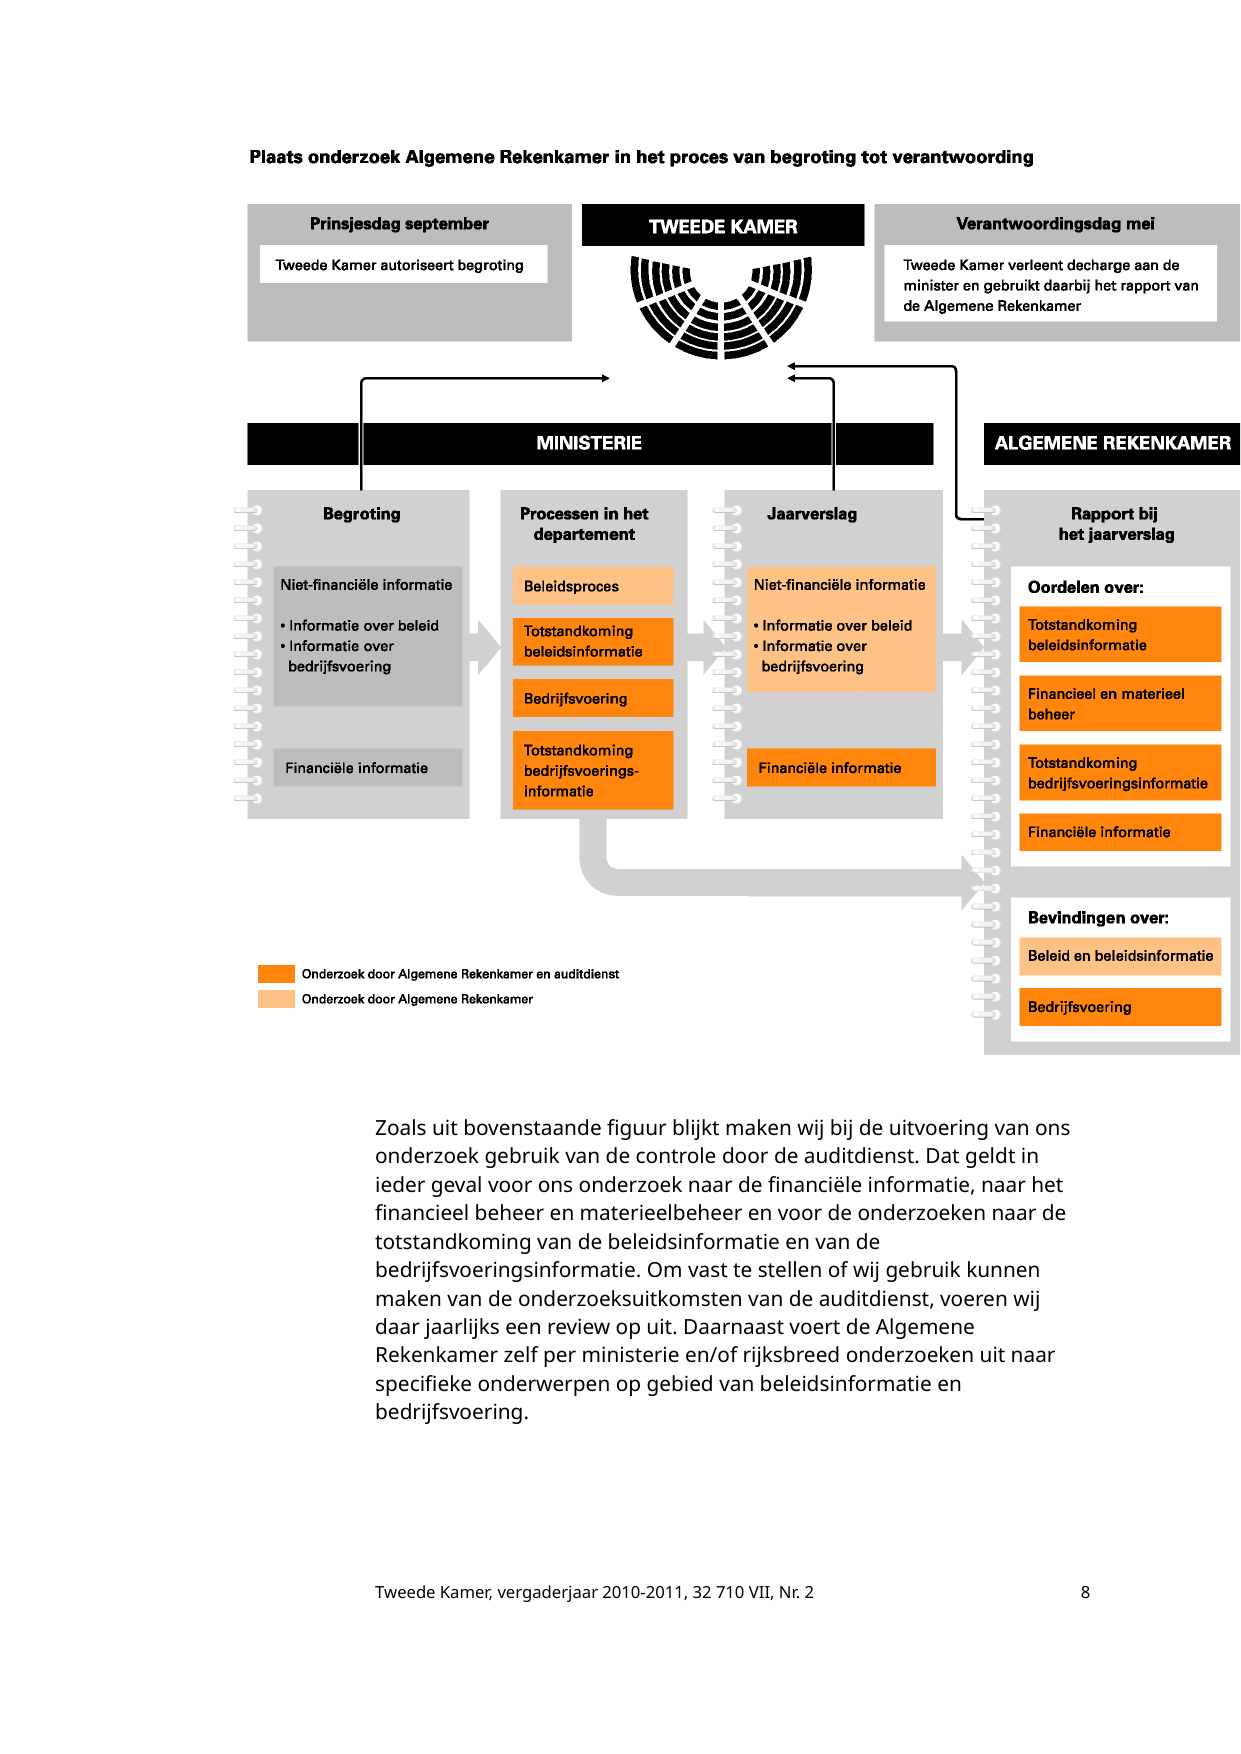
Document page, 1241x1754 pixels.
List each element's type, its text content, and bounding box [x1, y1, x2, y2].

text Zoals uit bovenstaande figuur blijkt maken wij bij de uitvoering van ons onderzoek gebruik van de controle door de auditdienst. Dat geldt in ieder geval voor ons onderzoek naar de financiële informatie, naar het financieel beheer en materieelbeheer en voor de onderzoeken naar de totstandkoming van de beleidsinformatie en van de bedrijfsvoeringsinformatie. Om vast te stellen of wij gebruik kunnen maken van de onderzoeksuitkomsten van de auditdienst, voeren wij daar jaarlijks een review op uit. Daarnaast voert de Algemene Rekenkamer zelf per ministerie en/of rijksbreed onderzoeken uit naar specifieke onderwerpen op gebied van beleidsinformatie en bedrijfsvoering. [375, 1113, 1090, 1426]
picture [233, 150, 1241, 1055]
